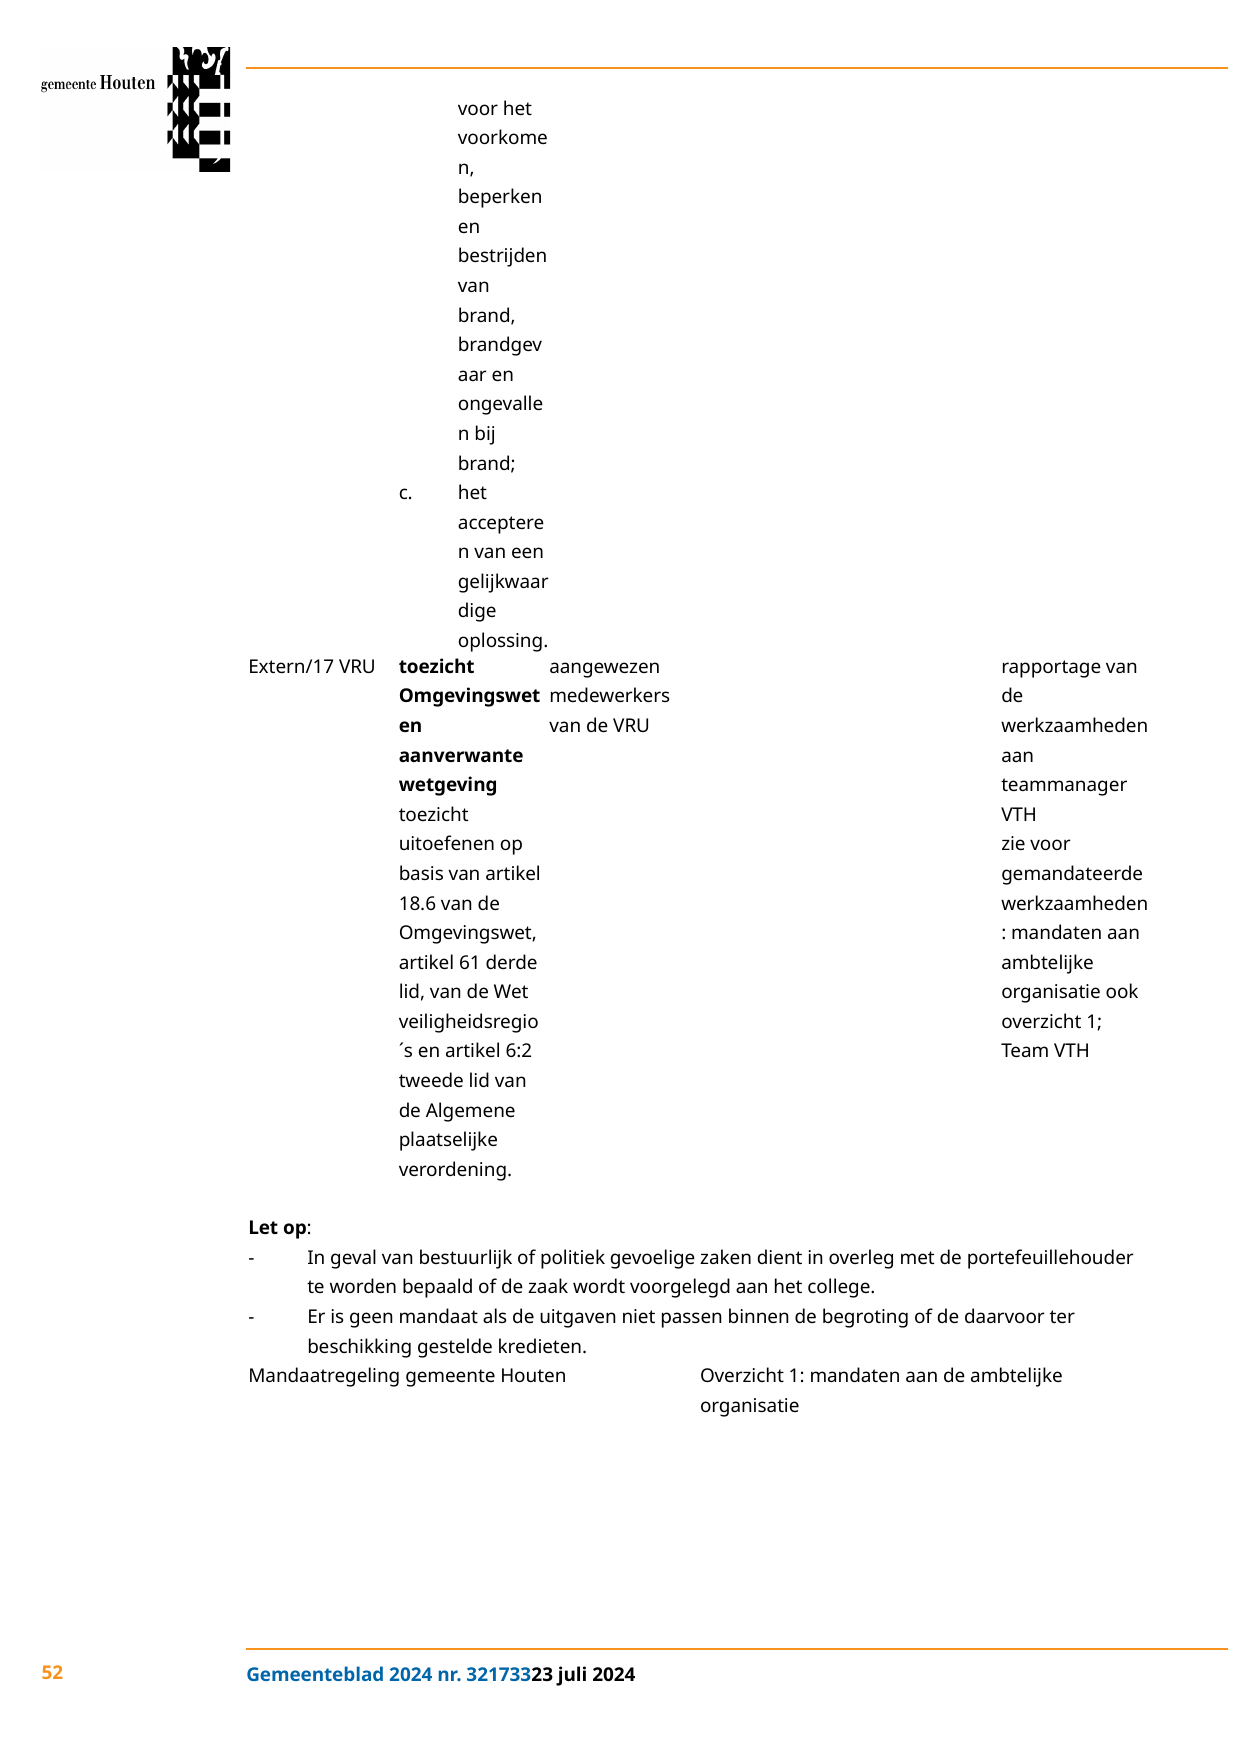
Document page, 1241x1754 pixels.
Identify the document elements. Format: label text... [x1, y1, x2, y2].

table_cell toezicht Omgevingswet en aanverwante wetgeving toezicht uitoefenen op basis van artikel 18.6 van de Omgevingswet, artikel 61 derde lid, van de Wet veiligheidsregio´s en artikel 6:2 tweede lid van de Algemene plaatselijke verordening. [399, 653, 549, 1182]
table_cell voor het voorkomen, beperken en bestrijden van brand, brandgevaar en ongevallen bij brand; het accepteren van een gelijkwaardige oplossing. [399, 95, 549, 653]
table_cell [700, 653, 1001, 1182]
table_cell [700, 95, 1001, 653]
table_cell rapportage van de werkzaamheden aan teammanager VTH zie voor gemandateerde werkzaamheden: mandaten aan ambtelijke organisatie ook overzicht 1; Team VTH [1001, 653, 1152, 1182]
table_cell aangewezen medewerkers van de VRU [549, 653, 700, 1182]
picture [41, 47, 231, 172]
list In geval van bestuurlijk of politiek gevoelige zaken dient in overleg met de portefeuillehouder te worden bepaald of de zaak wordt voorgelegd aan het college. [248, 1244, 1152, 1299]
text Let op: [248, 1214, 1152, 1240]
list Er is geen mandaat als de uitgaven niet passen binnen de begroting of de daarvoor ter beschikking gestelde kredieten. [248, 1303, 1152, 1358]
table_cell [1001, 95, 1152, 653]
table_cell [549, 95, 700, 653]
table_cell Extern/17 VRU [248, 653, 398, 1182]
table_header Overzicht 1: mandaten aan de ambtelijke organisatie [700, 1363, 1152, 1418]
table_header Mandaatregeling gemeente Houten [248, 1363, 700, 1418]
table_cell [248, 95, 398, 653]
